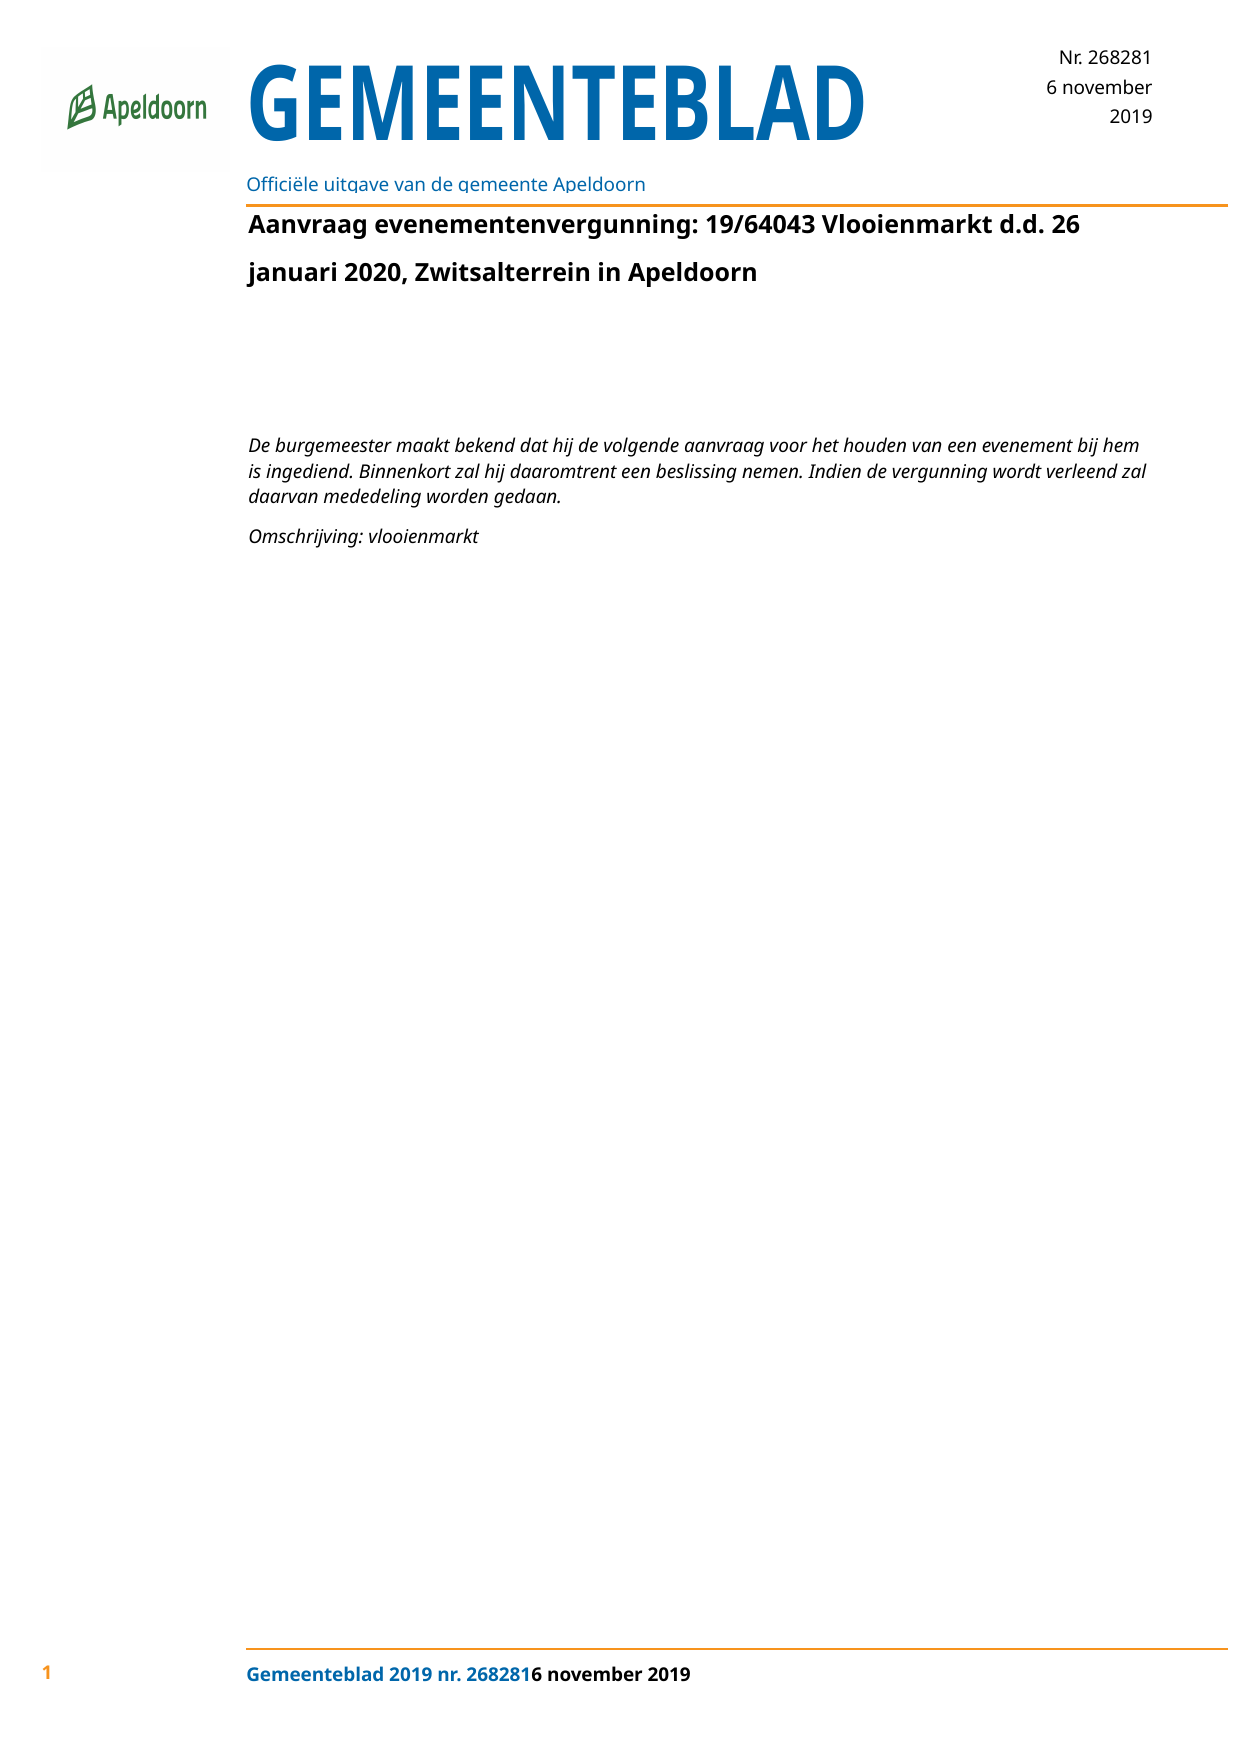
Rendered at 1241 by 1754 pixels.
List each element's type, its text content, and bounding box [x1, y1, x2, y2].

text Omschrijving: vlooienmarkt [248, 523, 1152, 549]
picture [41, 47, 231, 172]
text De burgemeester maakt bekend dat hij de volgende aanvraag voor het houden van een evenement bij hem is ingediend. Binnenkort zal hij daaromtrent een beslissing nemen. Indien de vergunning wordt verleend zal daarvan mededeling worden gedaan. [248, 432, 1152, 509]
text Aanvraag evenementenvergunning: 19/64043 Vlooienmarkt d.d. 26 januari 2020, Zwitsalterrein in Apeldoorn [248, 207, 1152, 288]
